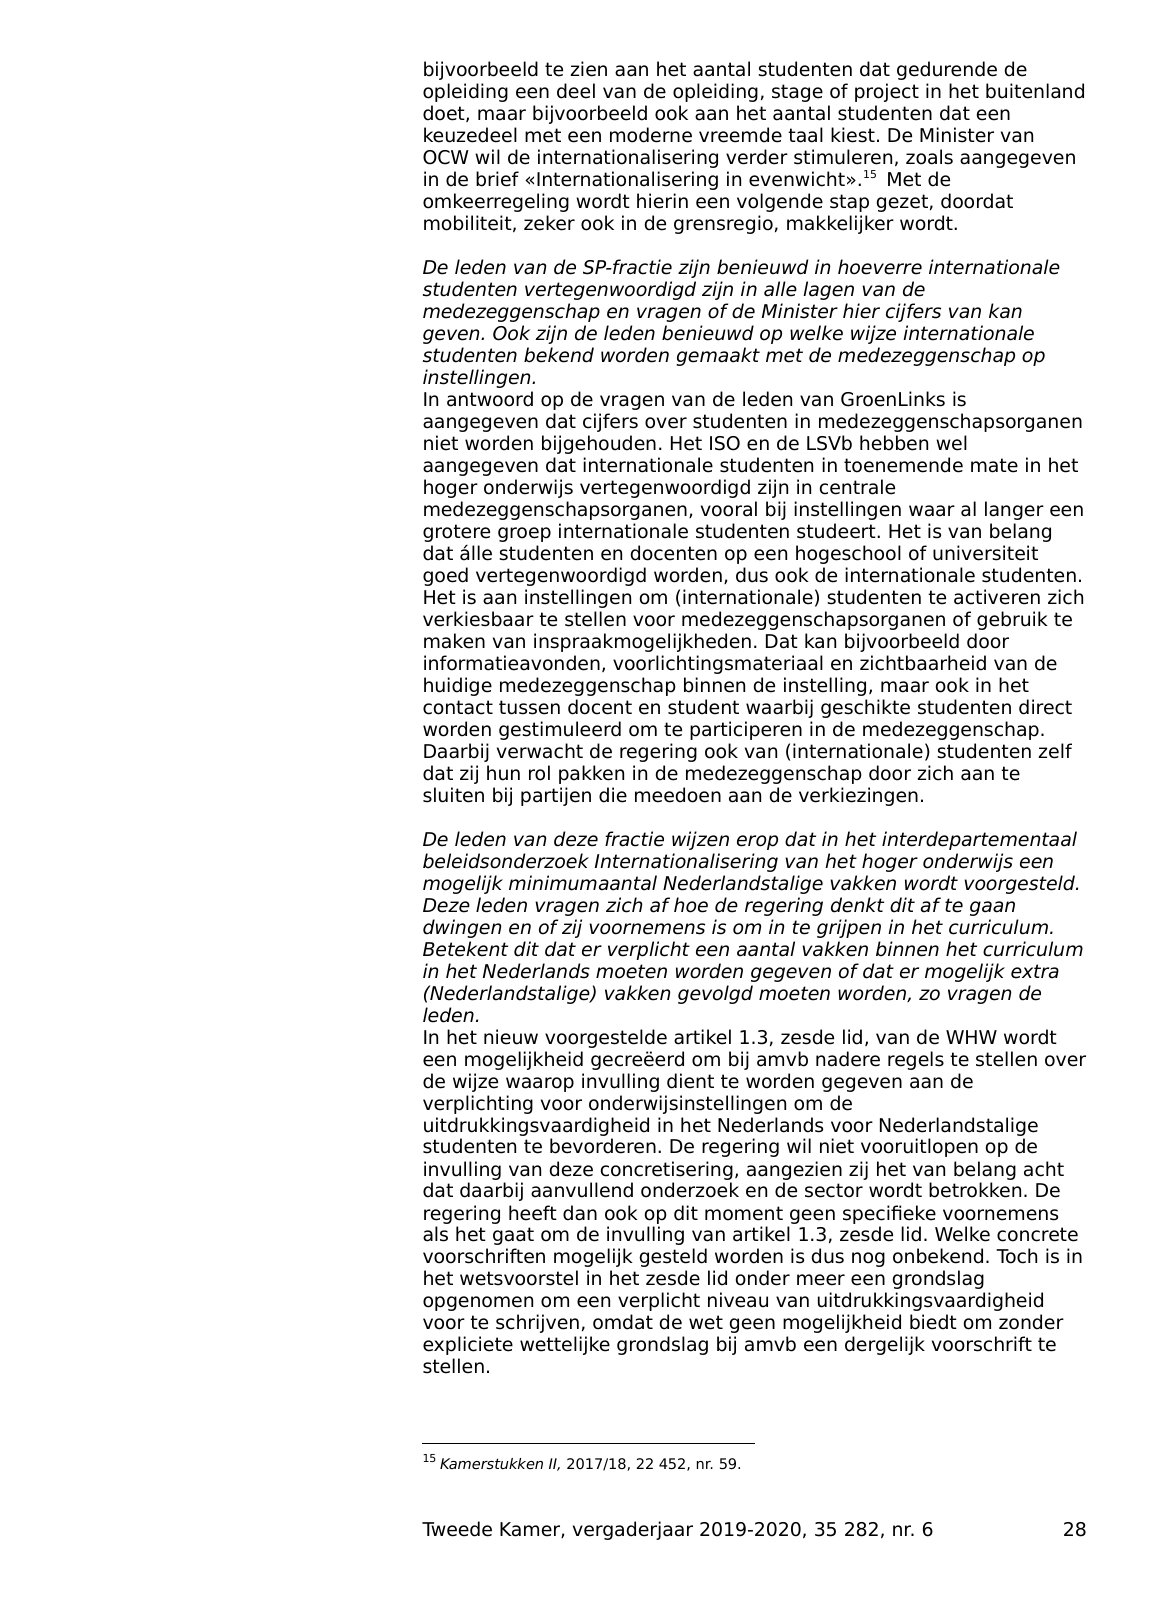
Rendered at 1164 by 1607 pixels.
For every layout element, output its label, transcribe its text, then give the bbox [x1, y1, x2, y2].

text Kamerstukken II, 2017/18, 22 452, nr. 59. [422, 1452, 1087, 1474]
text bijvoorbeeld te zien aan het aantal studenten dat gedurende de opleiding een deel van de opleiding, stage of project in het buitenland doet, maar bijvoorbeeld ook aan het aantal studenten dat een keuzedeel met een moderne vreemde taal kiest. De Minister van OCW wil de internationalisering verder stimuleren, zoals aangegeven in de brief «Internationalisering in evenwicht». Met de omkeerregeling wordt hierin een volgende stap gezet, doordat mobiliteit, zeker ook in de grensregio, makkelijker wordt. [422, 59, 1087, 235]
text In het nieuw voorgestelde artikel 1.3, zesde lid, van de WHW wordt een mogelijkheid gecreëerd om bij amvb nadere regels te stellen over de wijze waarop invulling dient te worden gegeven aan de verplichting voor onderwijsinstellingen om de uitdrukkingsvaardigheid in het Nederlands voor Nederlandstalige studenten te bevorderen. De regering wil niet vooruitlopen op de invulling van deze concretisering, aangezien zij het van belang acht dat daarbij aanvullend onderzoek en de sector wordt betrokken. De regering heeft dan ook op dit moment geen specifieke voornemens als het gaat om de invulling van artikel 1.3, zesde lid. Welke concrete voorschriften mogelijk gesteld worden is dus nog onbekend. Toch is in het wetsvoorstel in het zesde lid onder meer een grondslag opgenomen om een verplicht niveau van uitdrukkingsvaardigheid voor te schrijven, omdat de wet geen mogelijkheid biedt om zonder expliciete wettelijke grondslag bij amvb een dergelijk voorschrift te stellen. [422, 1027, 1087, 1378]
text De leden van de SP-fractie zijn benieuwd in hoeverre internationale studenten vertegenwoordigd zijn in alle lagen van de medezeggenschap en vragen of de Minister hier cijfers van kan geven. Ook zijn de leden benieuwd op welke wijze internationale studenten bekend worden gemaakt met de medezeggenschap op instellingen. [422, 257, 1087, 389]
text In antwoord op de vragen van de leden van GroenLinks is aangegeven dat cijfers over studenten in medezeggenschapsorganen niet worden bijgehouden. Het ISO en de LSVb hebben wel aangegeven dat internationale studenten in toenemende mate in het hoger onderwijs vertegenwoordigd zijn in centrale medezeggenschapsorganen, vooral bij instellingen waar al langer een grotere groep internationale studenten studeert. Het is van belang dat álle studenten en docenten op een hogeschool of universiteit goed vertegenwoordigd worden, dus ook de internationale studenten. Het is aan instellingen om (internationale) studenten te activeren zich verkiesbaar te stellen voor medezeggenschapsorganen of gebruik te maken van inspraakmogelijkheden. Dat kan bijvoorbeeld door informatieavonden, voorlichtingsmateriaal en zichtbaarheid van de huidige medezeggenschap binnen de instelling, maar ook in het contact tussen docent en student waarbij geschikte studenten direct worden gestimuleerd om te participeren in de medezeggenschap. Daarbij verwacht de regering ook van (internationale) studenten zelf dat zij hun rol pakken in de medezeggenschap door zich aan te sluiten bij partijen die meedoen aan de verkiezingen. [422, 389, 1087, 807]
text De leden van deze fractie wijzen erop dat in het interdepartementaal beleidsonderzoek Internationalisering van het hoger onderwijs een mogelijk minimumaantal Nederlandstalige vakken wordt voorgesteld. Deze leden vragen zich af hoe de regering denkt dit af te gaan dwingen en of zij voornemens is om in te grijpen in het curriculum. Betekent dit dat er verplicht een aantal vakken binnen het curriculum in het Nederlands moeten worden gegeven of dat er mogelijk extra (Nederlandstalige) vakken gevolgd moeten worden, zo vragen de leden. [422, 829, 1087, 1027]
